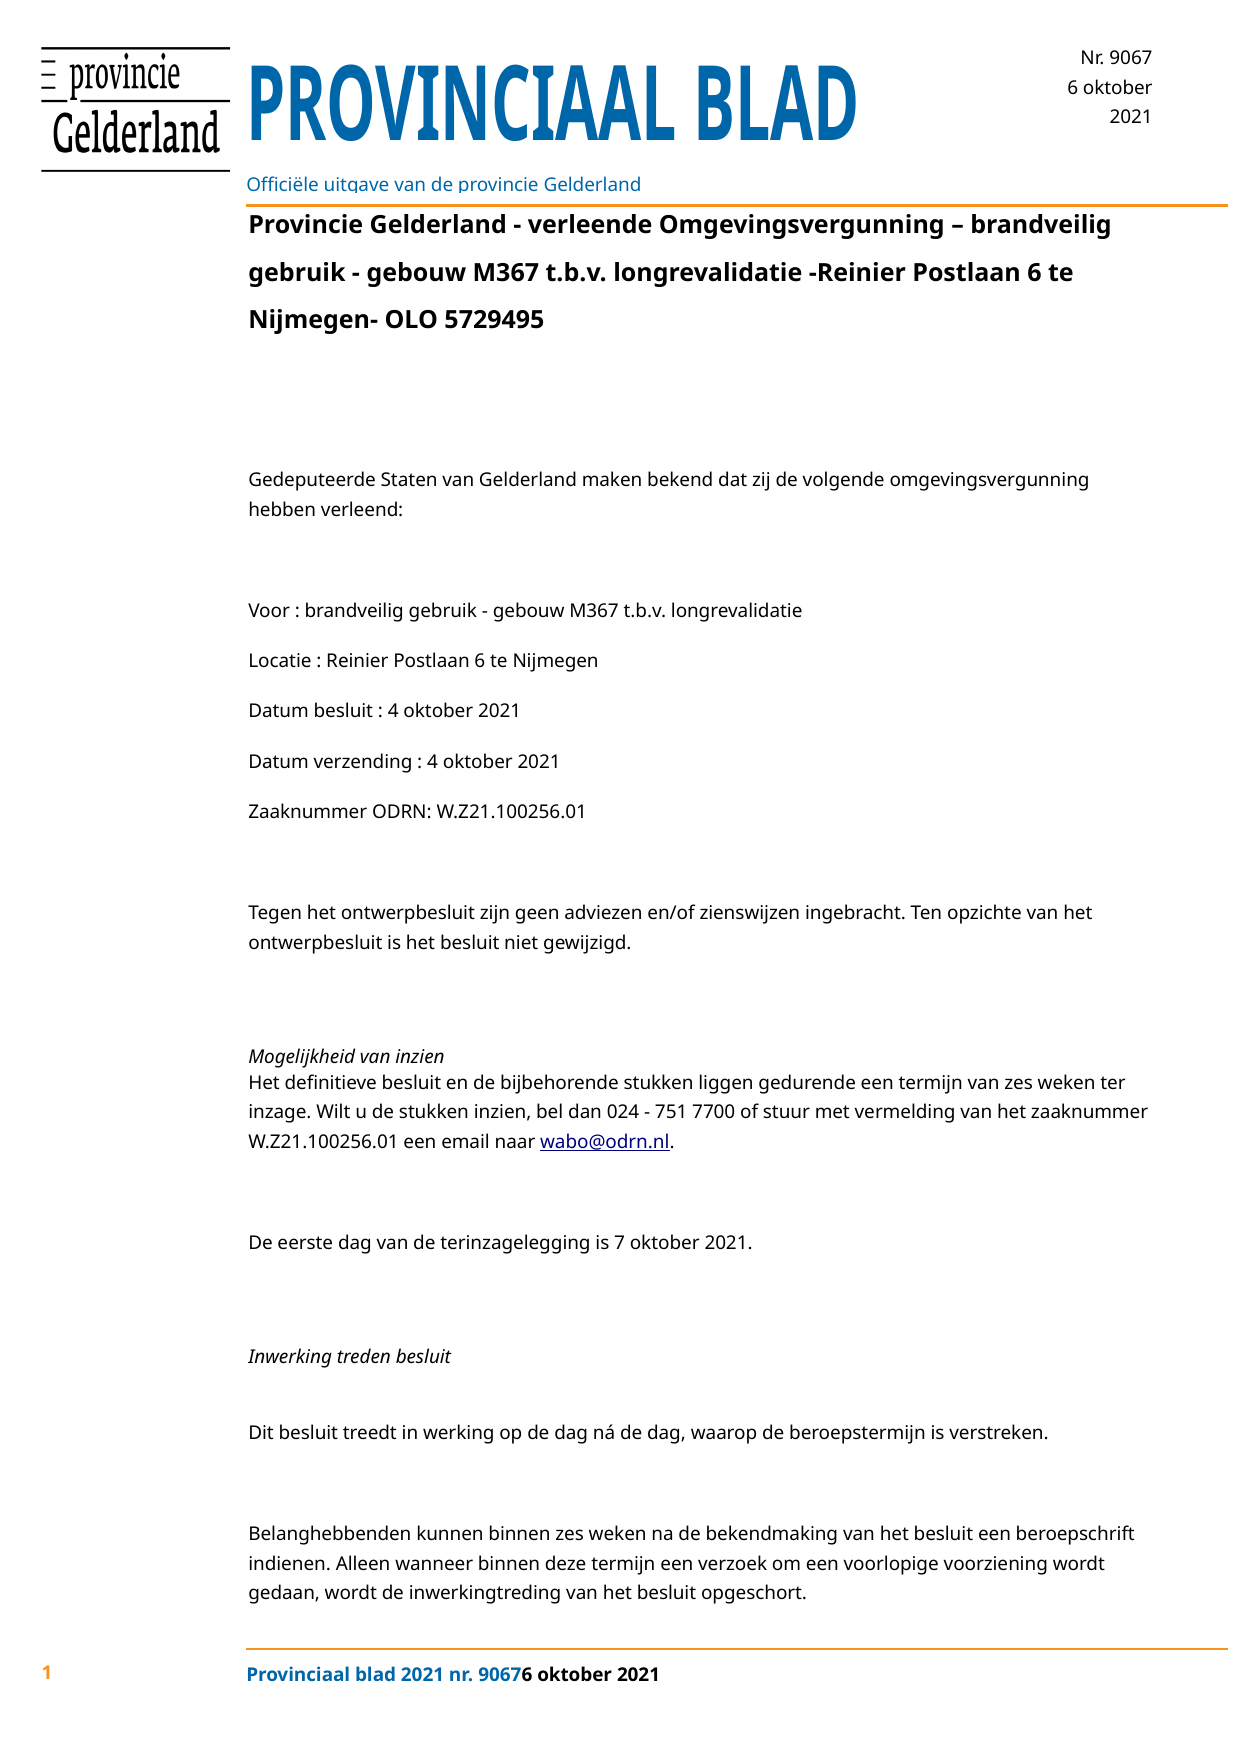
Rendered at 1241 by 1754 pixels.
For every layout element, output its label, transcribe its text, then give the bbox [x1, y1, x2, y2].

picture [41, 47, 231, 172]
text Belanghebbenden kunnen binnen zes weken na de bekendmaking van het besluit een beroepschrift indienen. Alleen wanneer binnen deze termijn een verzoek om een voorlopige voorziening wordt gedaan, wordt de inwerkingtreding van het besluit opgeschort. [248, 1520, 1152, 1605]
text Dit besluit treedt in werking op de dag ná de dag, waarop de beroepstermijn is verstreken. [248, 1419, 1152, 1445]
text De eerste dag van de terinzagelegging is 7 oktober 2021. [248, 1229, 1152, 1255]
text Provincie Gelderland - verleende Omgevingsvergunning – brandveilig gebruik - gebouw M367 t.b.v. longrevalidatie -Reinier Postlaan 6 te Nijmegen- OLO 5729495 [248, 207, 1152, 336]
text Het definitieve besluit en de bijbehorende stukken liggen gedurende een termijn van zes weken ter inzage. Wilt u de stukken inzien, bel dan 024 - 751 7700 of stuur met vermelding van het zaaknummer W.Z21.100256.01 een email naar wabo@odrn.nl. [248, 1069, 1152, 1154]
text Datum verzending : 4 oktober 2021 [248, 748, 1152, 774]
text Gedeputeerde Staten van Gelderland maken bekend dat zij de volgende omgevingsvergunning hebben verleend: [248, 466, 1152, 522]
text Datum besluit : 4 oktober 2021 [248, 698, 1152, 723]
text Voor : brandveilig gebruik - gebouw M367 t.b.v. longrevalidatie [248, 597, 1152, 622]
text Locatie : Reinier Postlaan 6 te Nijmegen [248, 647, 1152, 673]
text Mogelijkheid van inzien [248, 1043, 1152, 1069]
text Tegen het ontwerpbesluit zijn geen adviezen en/of zienswijzen ingebracht. Ten opzichte van het ontwerpbesluit is het besluit niet gewijzigd. [248, 899, 1152, 954]
text Zaaknummer ODRN: W.Z21.100256.01 [248, 798, 1152, 824]
text Inwerking treden besluit [248, 1343, 1152, 1369]
